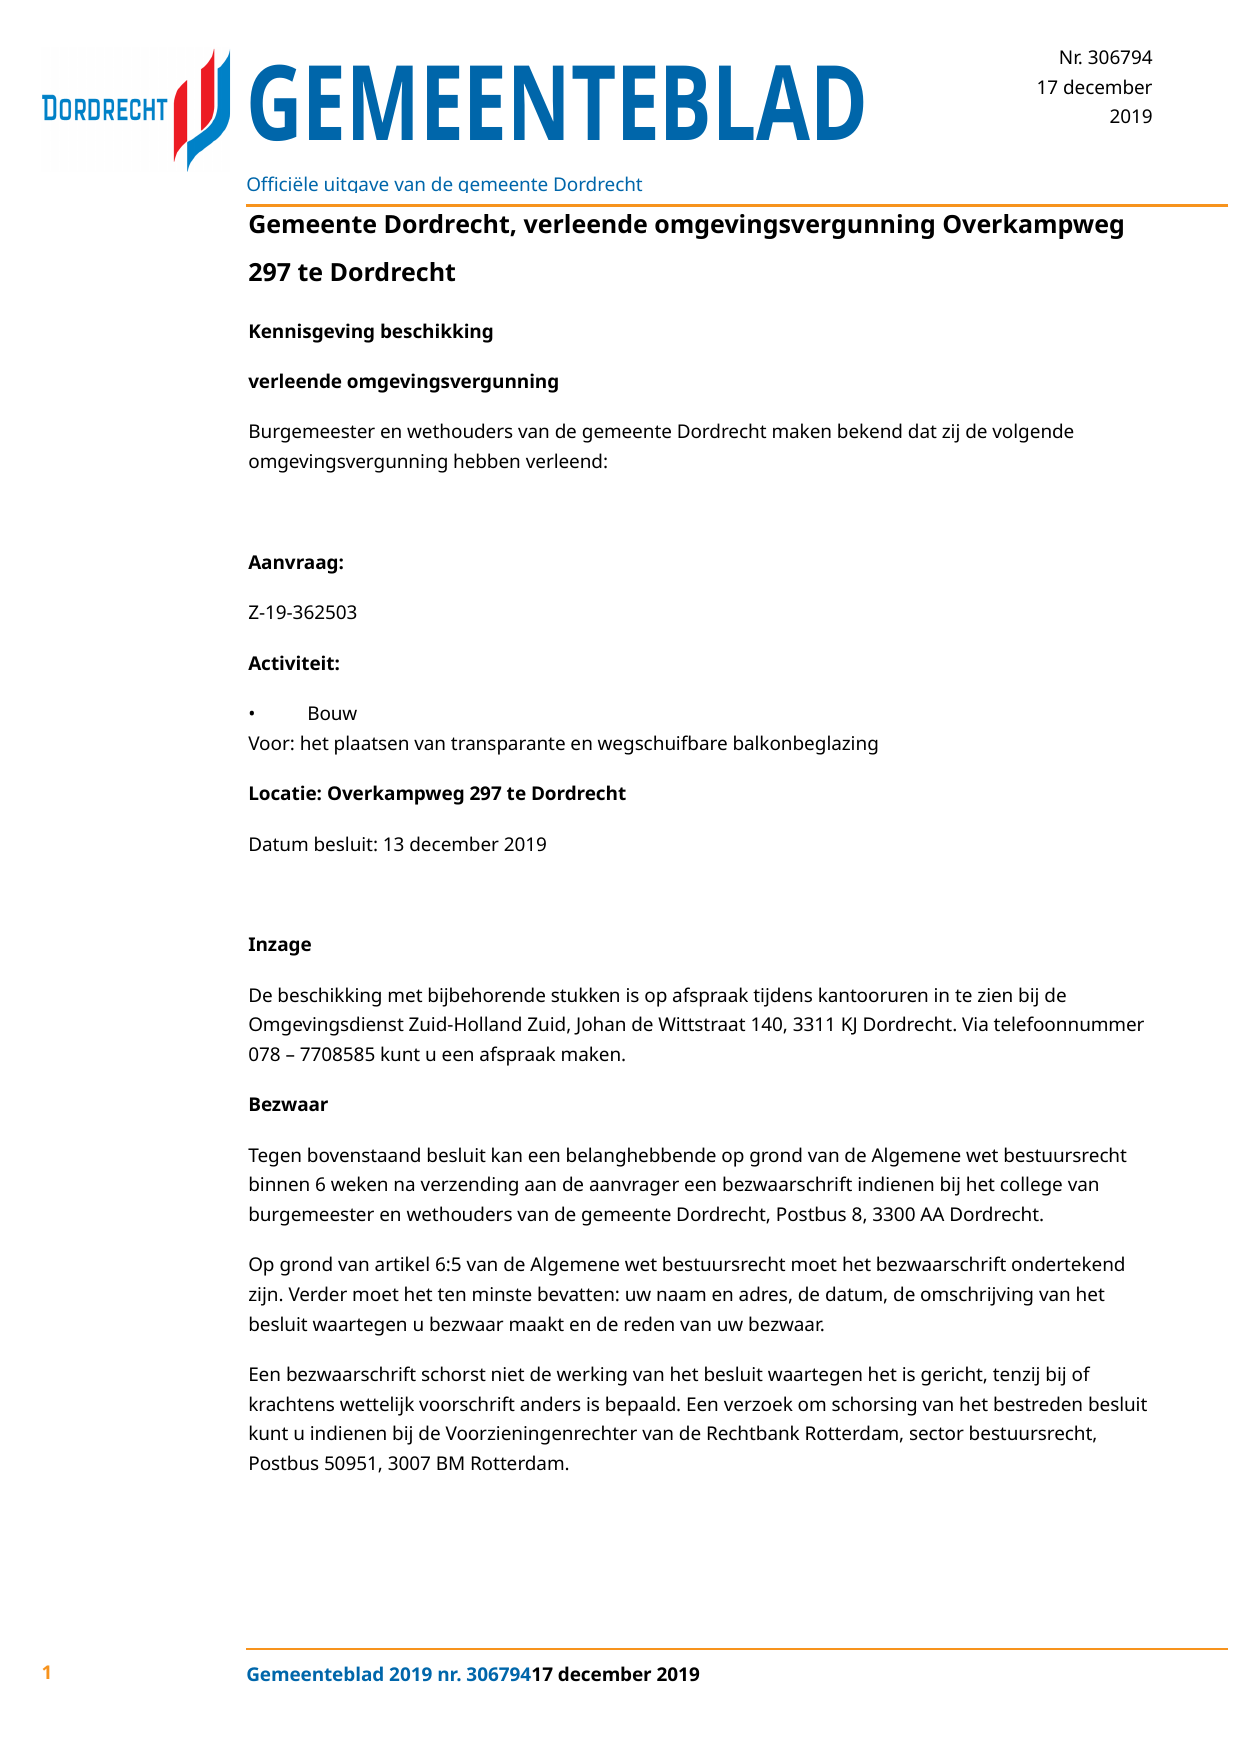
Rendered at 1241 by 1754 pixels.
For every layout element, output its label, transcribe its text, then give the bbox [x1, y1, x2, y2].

text Op grond van artikel 6:5 van de Algemene wet bestuursrecht moet het bezwaarschrift ondertekend zijn. Verder moet het ten minste bevatten: uw naam en adres, de datum, de omschrijving van het besluit waartegen u bezwaar maakt en de reden van uw bezwaar. [248, 1252, 1152, 1337]
text Inzage [248, 932, 1152, 957]
text De beschikking met bijbehorende stukken is op afspraak tijdens kantooruren in te zien bij de Omgevingsdienst Zuid-Holland Zuid, Johan de Wittstraat 140, 3311 KJ Dordrecht. Via telefoonnummer 078 – 7708585 kunt u een afspraak maken. [248, 982, 1152, 1067]
text Aanvraag: [248, 549, 1152, 575]
text Kennisgeving beschikking [248, 318, 1152, 344]
text Locatie: Overkampweg 297 te Dordrecht [248, 780, 1152, 806]
text Activiteit: [248, 650, 1152, 676]
text Z-19-362503 [248, 599, 1152, 625]
text Voor: het plaatsen van transparante en wegschuifbare balkonbeglazing [248, 730, 1152, 756]
text Burgemeester en wethouders van de gemeente Dordrecht maken bekend dat zij de volgende omgevingsvergunning hebben verleend: [248, 419, 1152, 474]
text Datum besluit: 13 december 2019 [248, 831, 1152, 857]
list Bouw [248, 700, 1152, 726]
text Tegen bovenstaand besluit kan een belanghebbende op grond van de Algemene wet bestuursrecht binnen 6 weken na verzending aan de aanvrager een bezwaarschrift indienen bij het college van burgemeester en wethouders van de gemeente Dordrecht, Postbus 8, 3300 AA Dordrecht. [248, 1142, 1152, 1227]
picture [41, 47, 231, 172]
text verleende omgevingsvergunning [248, 368, 1152, 394]
text Bezwaar [248, 1092, 1152, 1117]
text Gemeente Dordrecht, verleende omgevingsvergunning Overkampweg 297 te Dordrecht [248, 207, 1152, 288]
text Een bezwaarschrift schorst niet de werking van het besluit waartegen het is gericht, tenzij bij of krachtens wettelijk voorschrift anders is bepaald. Een verzoek om schorsing van het bestreden besluit kunt u indienen bij de Voorzieningenrechter van de Rechtbank Rotterdam, sector bestuursrecht, Postbus 50951, 3007 BM Rotterdam. [248, 1361, 1152, 1476]
